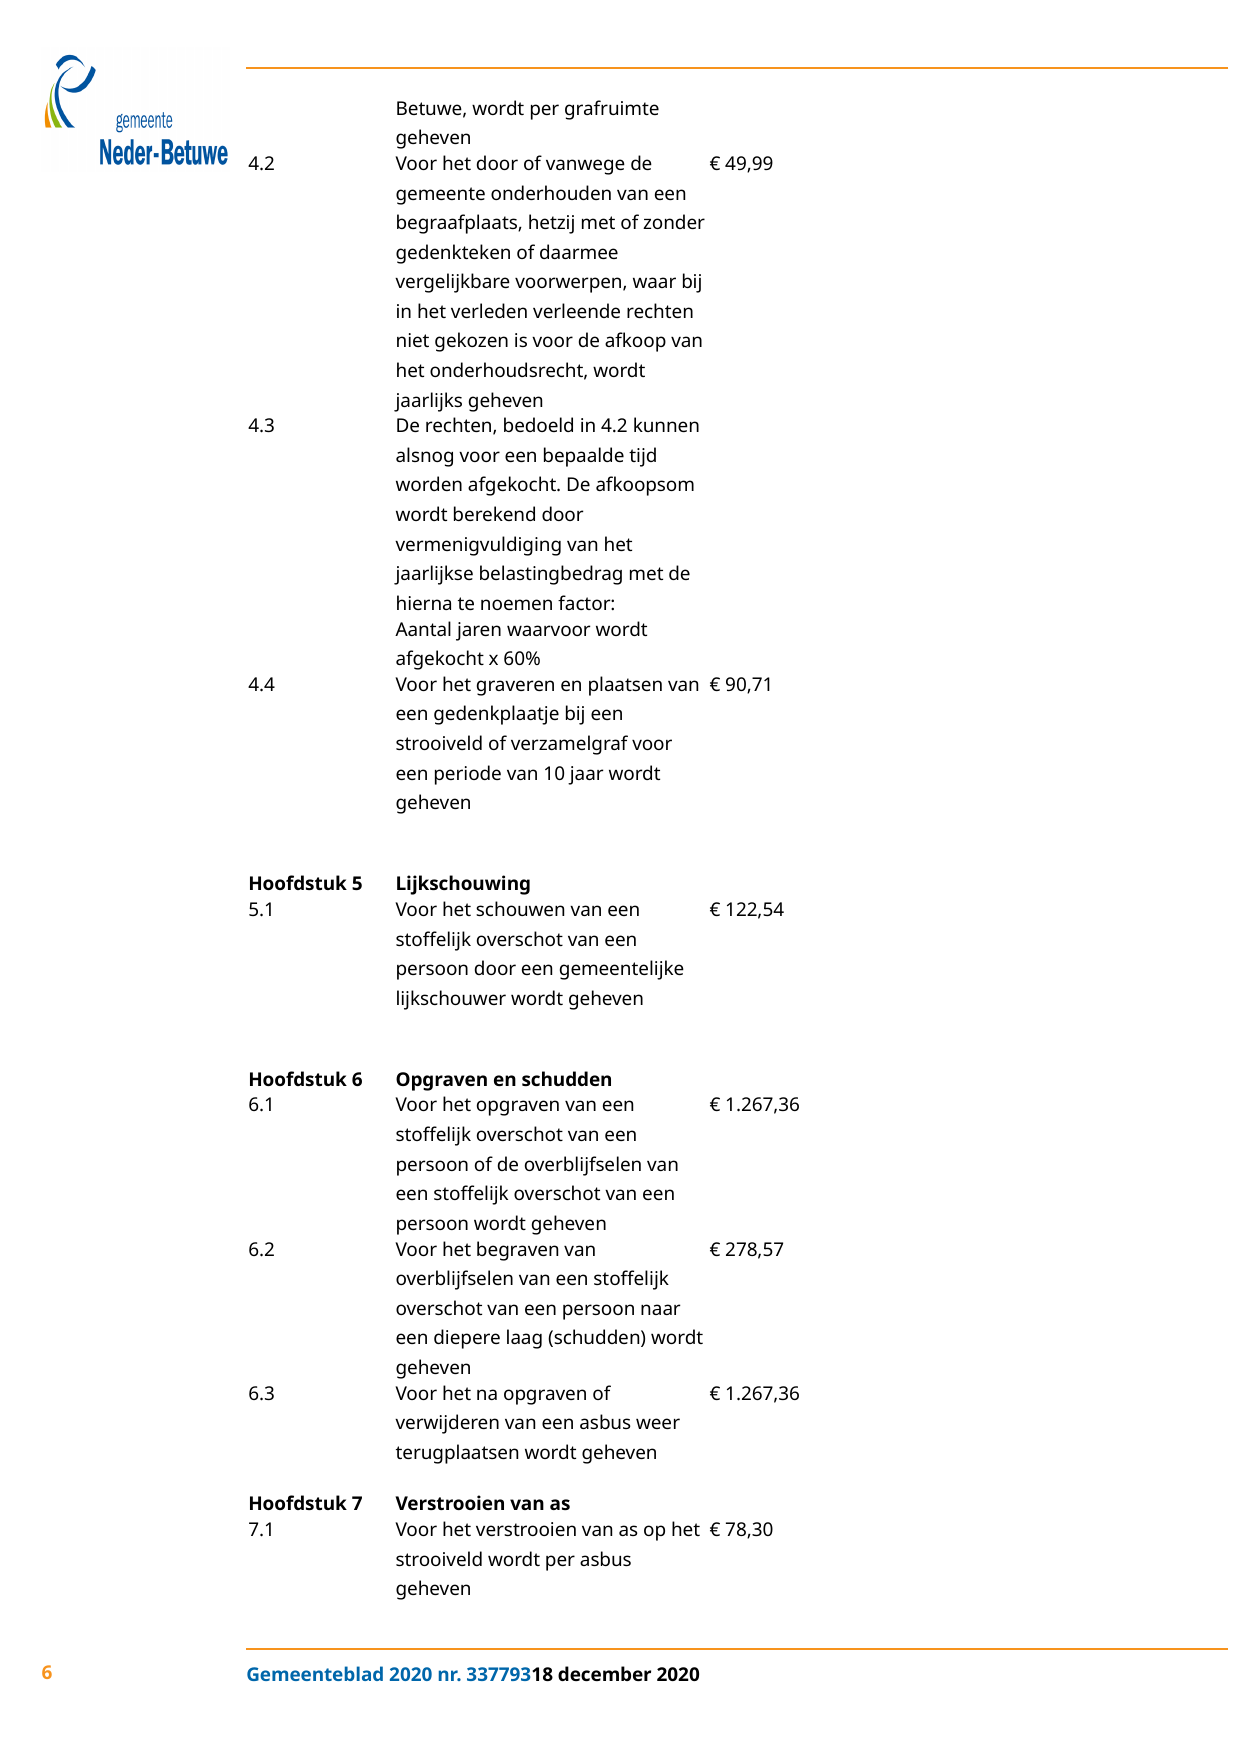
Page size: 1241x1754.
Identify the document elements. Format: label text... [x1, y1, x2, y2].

table_cell [1004, 616, 1152, 671]
table_cell [1004, 1490, 1152, 1516]
table_cell [857, 1380, 1004, 1465]
table_cell [1004, 1092, 1152, 1236]
table_cell 6.1 [248, 1092, 395, 1236]
table_cell Betuwe, wordt per grafruimte geheven [395, 95, 709, 150]
table_cell € 78,30 [709, 1516, 857, 1601]
table_cell [857, 896, 1004, 1011]
table_cell [248, 1465, 1152, 1490]
table_cell 7.1 [248, 1516, 395, 1601]
table_cell [1004, 1516, 1152, 1601]
table_cell 6.2 [248, 1236, 395, 1380]
table_cell € 49,99 [709, 150, 857, 412]
table_cell [857, 1092, 1004, 1236]
table_cell 6.3 [248, 1380, 395, 1465]
table_cell [857, 1490, 1004, 1516]
table_cell Hoofdstuk 5 [248, 870, 395, 896]
picture [41, 47, 231, 172]
table_cell € 1.267,36 [709, 1092, 857, 1236]
table_cell Verstrooien van as [395, 1490, 709, 1516]
table_cell Voor het opgraven van een stoffelijk overschot van een persoon of de overblijfselen van een stoffelijk overschot van een persoon wordt geheven [395, 1092, 709, 1236]
table_cell € 1.267,36 [709, 1380, 857, 1465]
table_cell [248, 1011, 1152, 1066]
table_cell [1004, 671, 1152, 815]
table_cell [248, 815, 1152, 870]
table_cell 4.3 [248, 413, 395, 616]
table_cell [1004, 95, 1152, 150]
table_cell Voor het verstrooien van as op het strooiveld wordt per asbus geheven [395, 1516, 709, 1601]
table_cell [857, 95, 1004, 150]
table_cell [1004, 1236, 1152, 1380]
table_cell [857, 870, 1004, 896]
table_cell Hoofdstuk 6 [248, 1066, 395, 1092]
table_cell [1004, 413, 1152, 616]
table_cell [709, 870, 857, 896]
table_cell Voor het door of vanwege de gemeente onderhouden van een begraafplaats, hetzij met of zonder gedenkteken of daarmee vergelijkbare voorwerpen, waar bij in het verleden verleende rechten niet gekozen is voor de afkoop van het onderhoudsrecht, wordt jaarlijks geheven [395, 150, 709, 412]
table_cell [1004, 870, 1152, 896]
table_cell Voor het schouwen van een stoffelijk overschot van een persoon door een gemeentelijke lijkschouwer wordt geheven [395, 896, 709, 1011]
table_cell [248, 95, 395, 150]
table_cell [1004, 1380, 1152, 1465]
table_cell Voor het graveren en plaatsen van een gedenkplaatje bij een strooiveld of verzamelgraf voor een periode van 10 jaar wordt geheven [395, 671, 709, 815]
table_cell [857, 671, 1004, 815]
table_cell [857, 150, 1004, 412]
table_cell [709, 95, 857, 150]
table_cell Opgraven en schudden [395, 1066, 709, 1092]
table_cell 4.4 [248, 671, 395, 815]
table_cell Voor het begraven van overblijfselen van een stoffelijk overschot van een persoon naar een diepere laag (schudden) wordt geheven [395, 1236, 709, 1380]
table_cell [857, 413, 1004, 616]
table_cell [857, 1516, 1004, 1601]
table_cell [1004, 150, 1152, 412]
table_cell [248, 616, 395, 671]
table_cell Hoofdstuk 7 [248, 1490, 395, 1516]
table_cell [709, 1066, 857, 1092]
table_cell [857, 1236, 1004, 1380]
table_cell Lijkschouwing [395, 870, 709, 896]
table_cell [857, 616, 1004, 671]
table_cell € 278,57 [709, 1236, 857, 1380]
table_cell De rechten, bedoeld in 4.2 kunnen alsnog voor een bepaalde tijd worden afgekocht. De afkoopsom wordt berekend door vermenigvuldiging van het jaarlijkse belastingbedrag met de hierna te noemen factor: [395, 413, 709, 616]
table_cell [709, 616, 857, 671]
table_cell 5.1 [248, 896, 395, 1011]
table_cell [857, 1066, 1004, 1092]
table_cell [1004, 896, 1152, 1011]
table_cell [709, 413, 857, 616]
table_cell [1004, 1066, 1152, 1092]
table_cell € 122,54 [709, 896, 857, 1011]
table_cell 4.2 [248, 150, 395, 412]
table_cell Aantal jaren waarvoor wordt afgekocht x 60% [395, 616, 709, 671]
table_cell € 90,71 [709, 671, 857, 815]
table_cell [709, 1490, 857, 1516]
table_cell Voor het na opgraven of verwijderen van een asbus weer terugplaatsen wordt geheven [395, 1380, 709, 1465]
